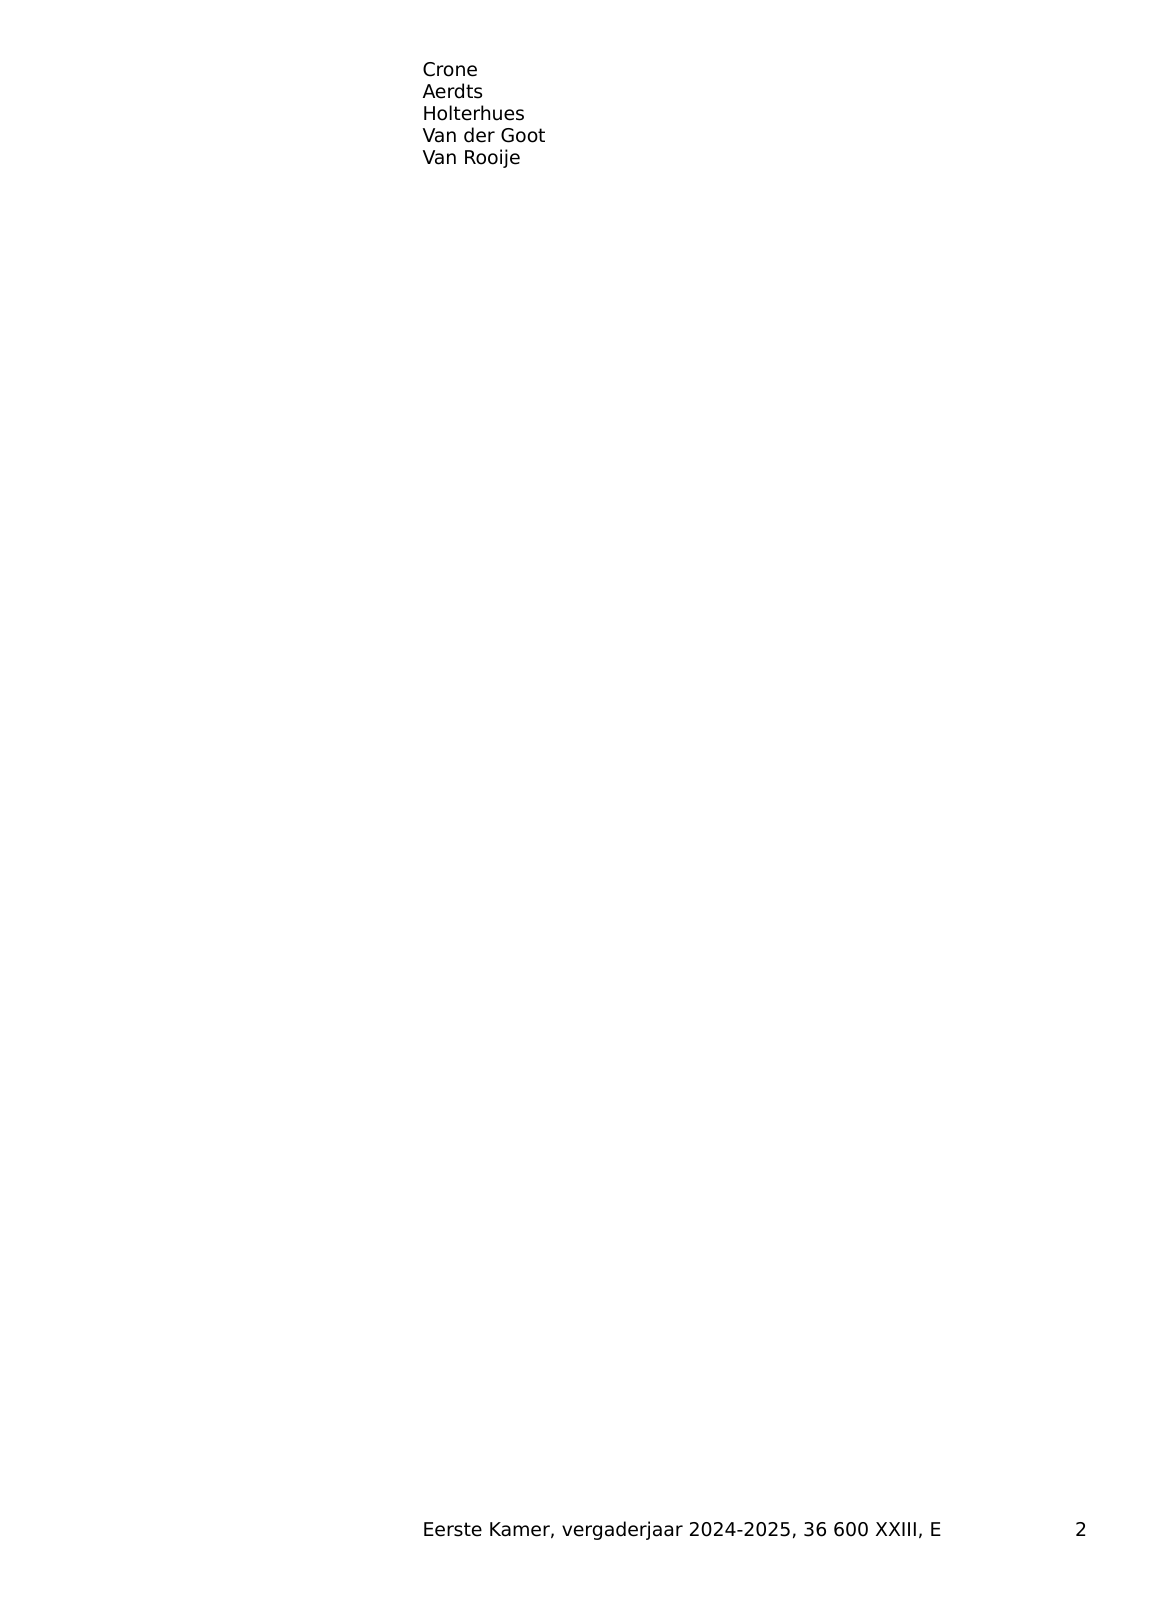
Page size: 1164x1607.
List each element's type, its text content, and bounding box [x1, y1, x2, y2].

text Van Rooije [422, 147, 1087, 169]
text Holterhues [422, 103, 1087, 125]
text Van der Goot [422, 125, 1087, 147]
text Crone [422, 59, 1087, 81]
text Aerdts [422, 81, 1087, 103]
